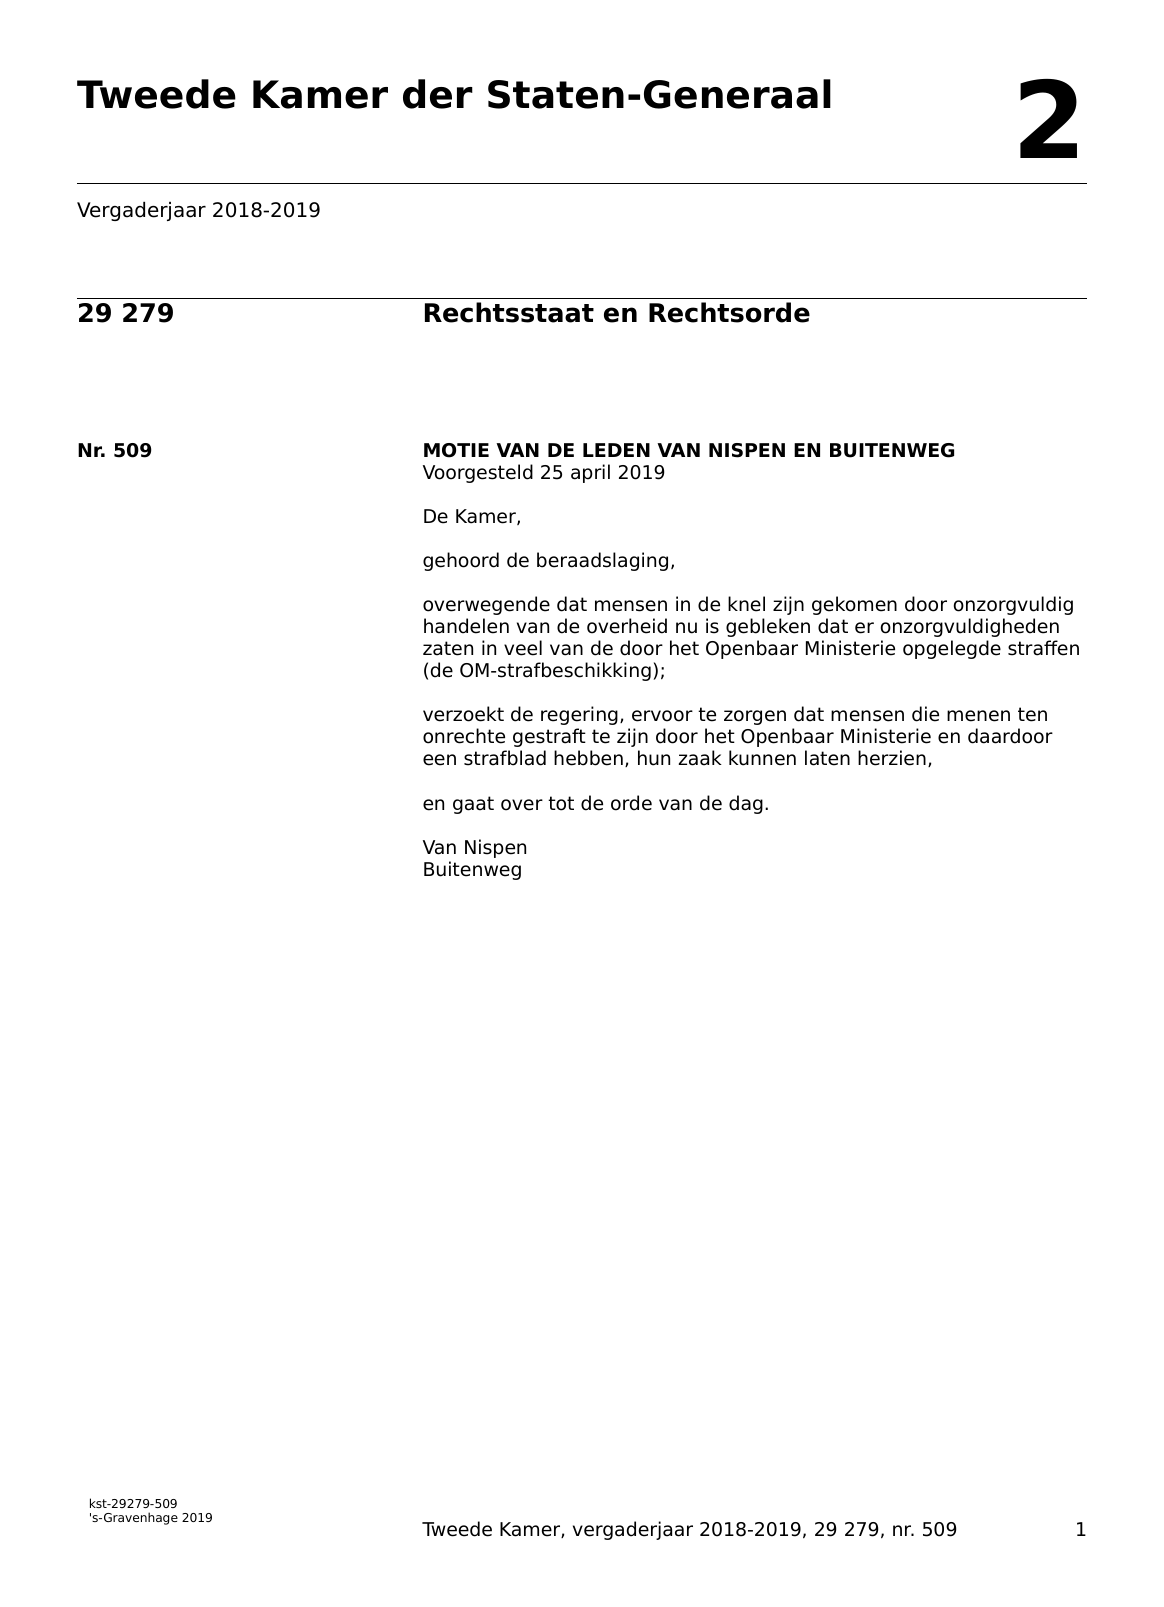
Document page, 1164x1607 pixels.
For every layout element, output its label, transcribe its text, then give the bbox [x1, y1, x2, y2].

text Van Nispen [422, 837, 1087, 858]
text en gaat over tot de orde van de dag. [422, 792, 1087, 814]
text overwegende dat mensen in de knel zijn gekomen door onzorgvuldig handelen van de overheid nu is gebleken dat er onzorgvuldigheden zaten in veel van de door het Openbaar Ministerie opgelegde straffen (de OM-strafbeschikking); [422, 594, 1087, 682]
text kst-29279-509 [88, 1497, 323, 1511]
subtitle 29 279 Rechtsstaat en Rechtsorde [77, 299, 1087, 329]
text Voorgesteld 25 april 2019 [422, 462, 1087, 484]
text verzoekt de regering, ervoor te zorgen dat mensen die menen ten onrechte gestraft te zijn door het Openbaar Ministerie en daardoor een strafblad hebben, hun zaak kunnen laten herzien, [422, 704, 1087, 770]
text gehoord de beraadslaging, [422, 550, 1087, 572]
table_cell Vergaderjaar 2018-2019 [77, 184, 1087, 298]
text 's-Gravenhage 2019 [88, 1511, 323, 1525]
table_header Tweede Kamer der Staten-Generaal [77, 59, 886, 183]
subtitle Nr. 509 MOTIE VAN DE LEDEN VAN NISPEN EN BUITENWEG [77, 440, 1087, 462]
table_header 2 [886, 59, 1087, 183]
text Buitenweg [422, 858, 1087, 881]
text De Kamer, [422, 506, 1087, 528]
